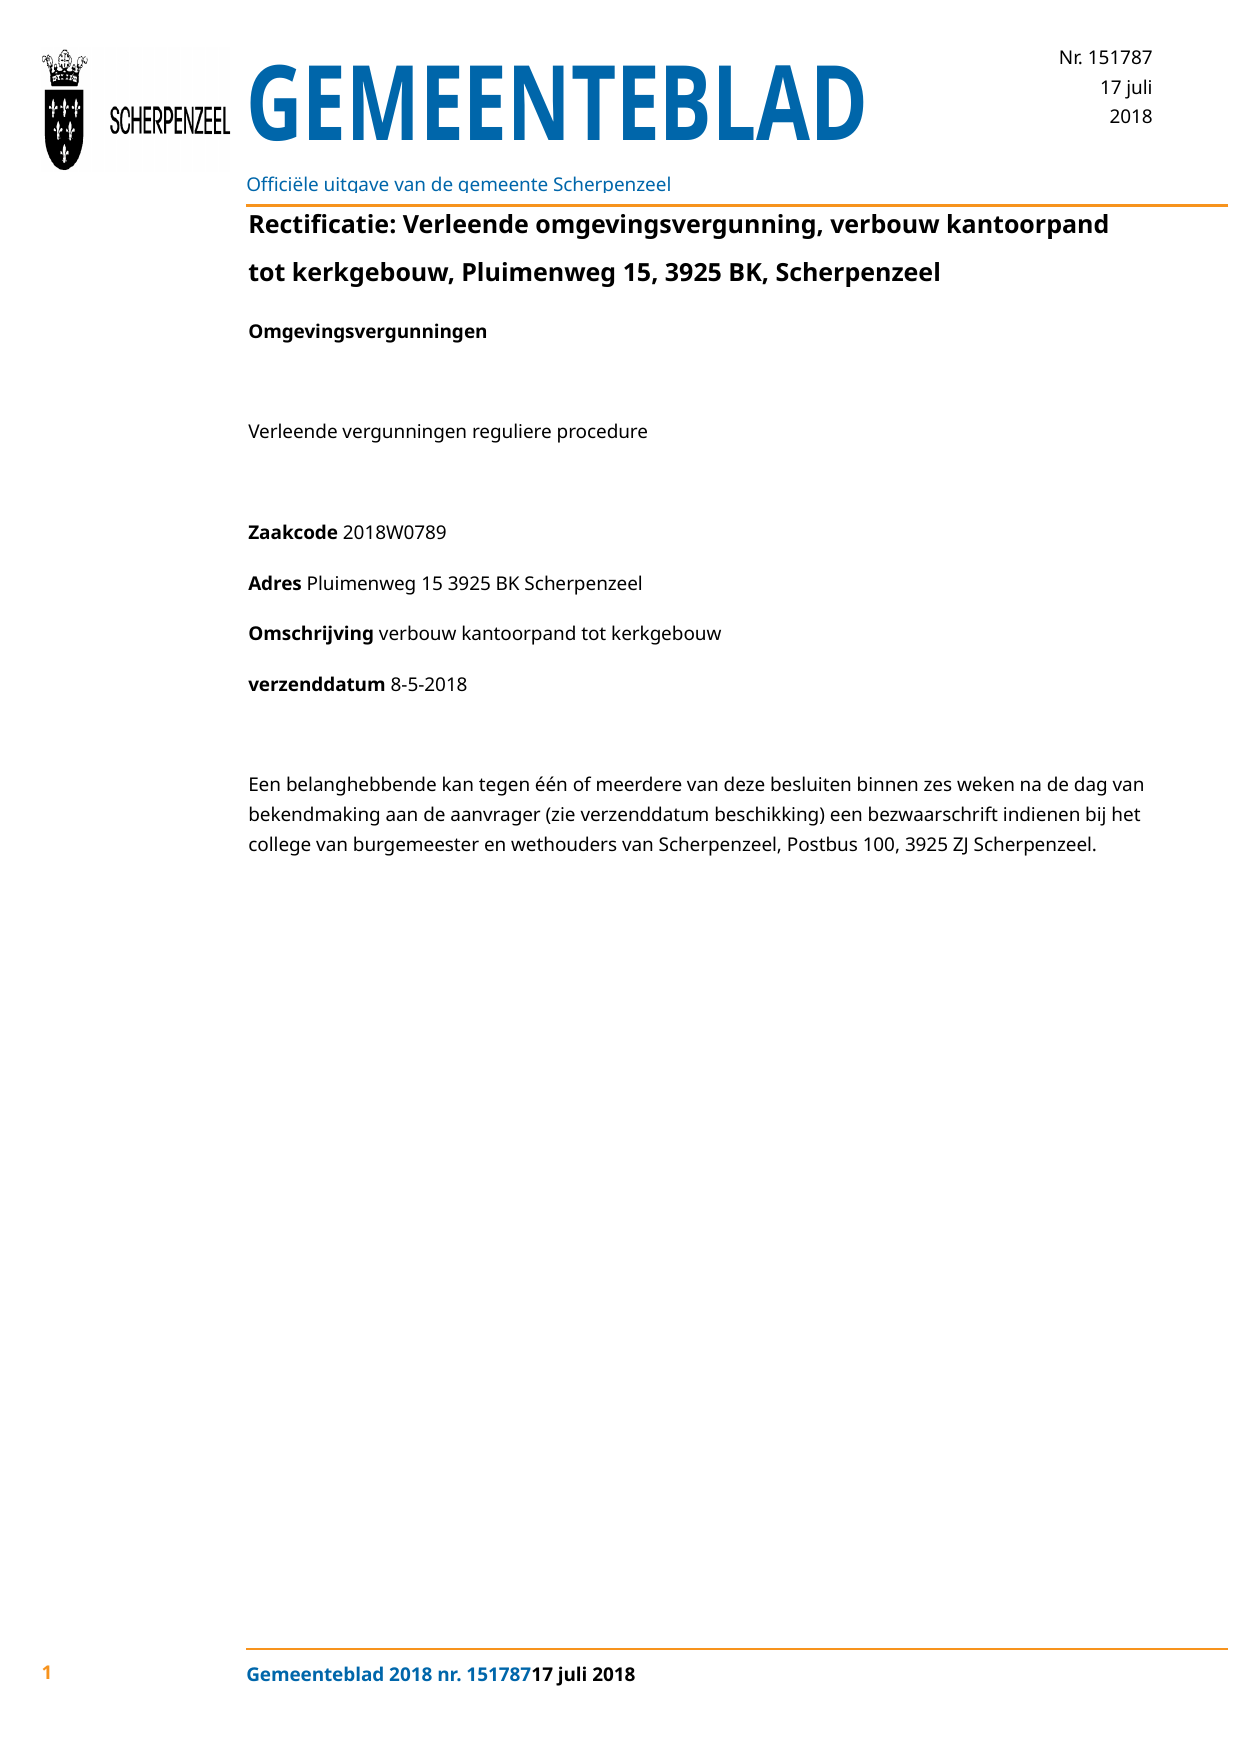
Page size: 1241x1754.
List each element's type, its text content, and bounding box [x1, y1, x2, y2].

text Verleende vergunningen reguliere procedure [248, 419, 1152, 444]
text Adres Pluimenweg 15 3925 BK Scherpenzeel [248, 570, 1152, 596]
text Omschrijving verbouw kantoorpand tot kerkgebouw [248, 620, 1152, 646]
picture [41, 47, 231, 172]
text Een belanghebbende kan tegen één of meerdere van deze besluiten binnen zes weken na de dag van bekendmaking aan de aanvrager (zie verzenddatum beschikking) een bezwaarschrift indienen bij het college van burgemeester en wethouders van Scherpenzeel, Postbus 100, 3925 ZJ Scherpenzeel. [248, 772, 1152, 857]
text Omgevingsvergunningen [248, 318, 1152, 344]
text Rectificatie: Verleende omgevingsvergunning, verbouw kantoorpand tot kerkgebouw, Pluimenweg 15, 3925 BK, Scherpenzeel [248, 207, 1152, 288]
text Zaakcode 2018W0789 [248, 519, 1152, 545]
text verzenddatum 8-5-2018 [248, 671, 1152, 697]
